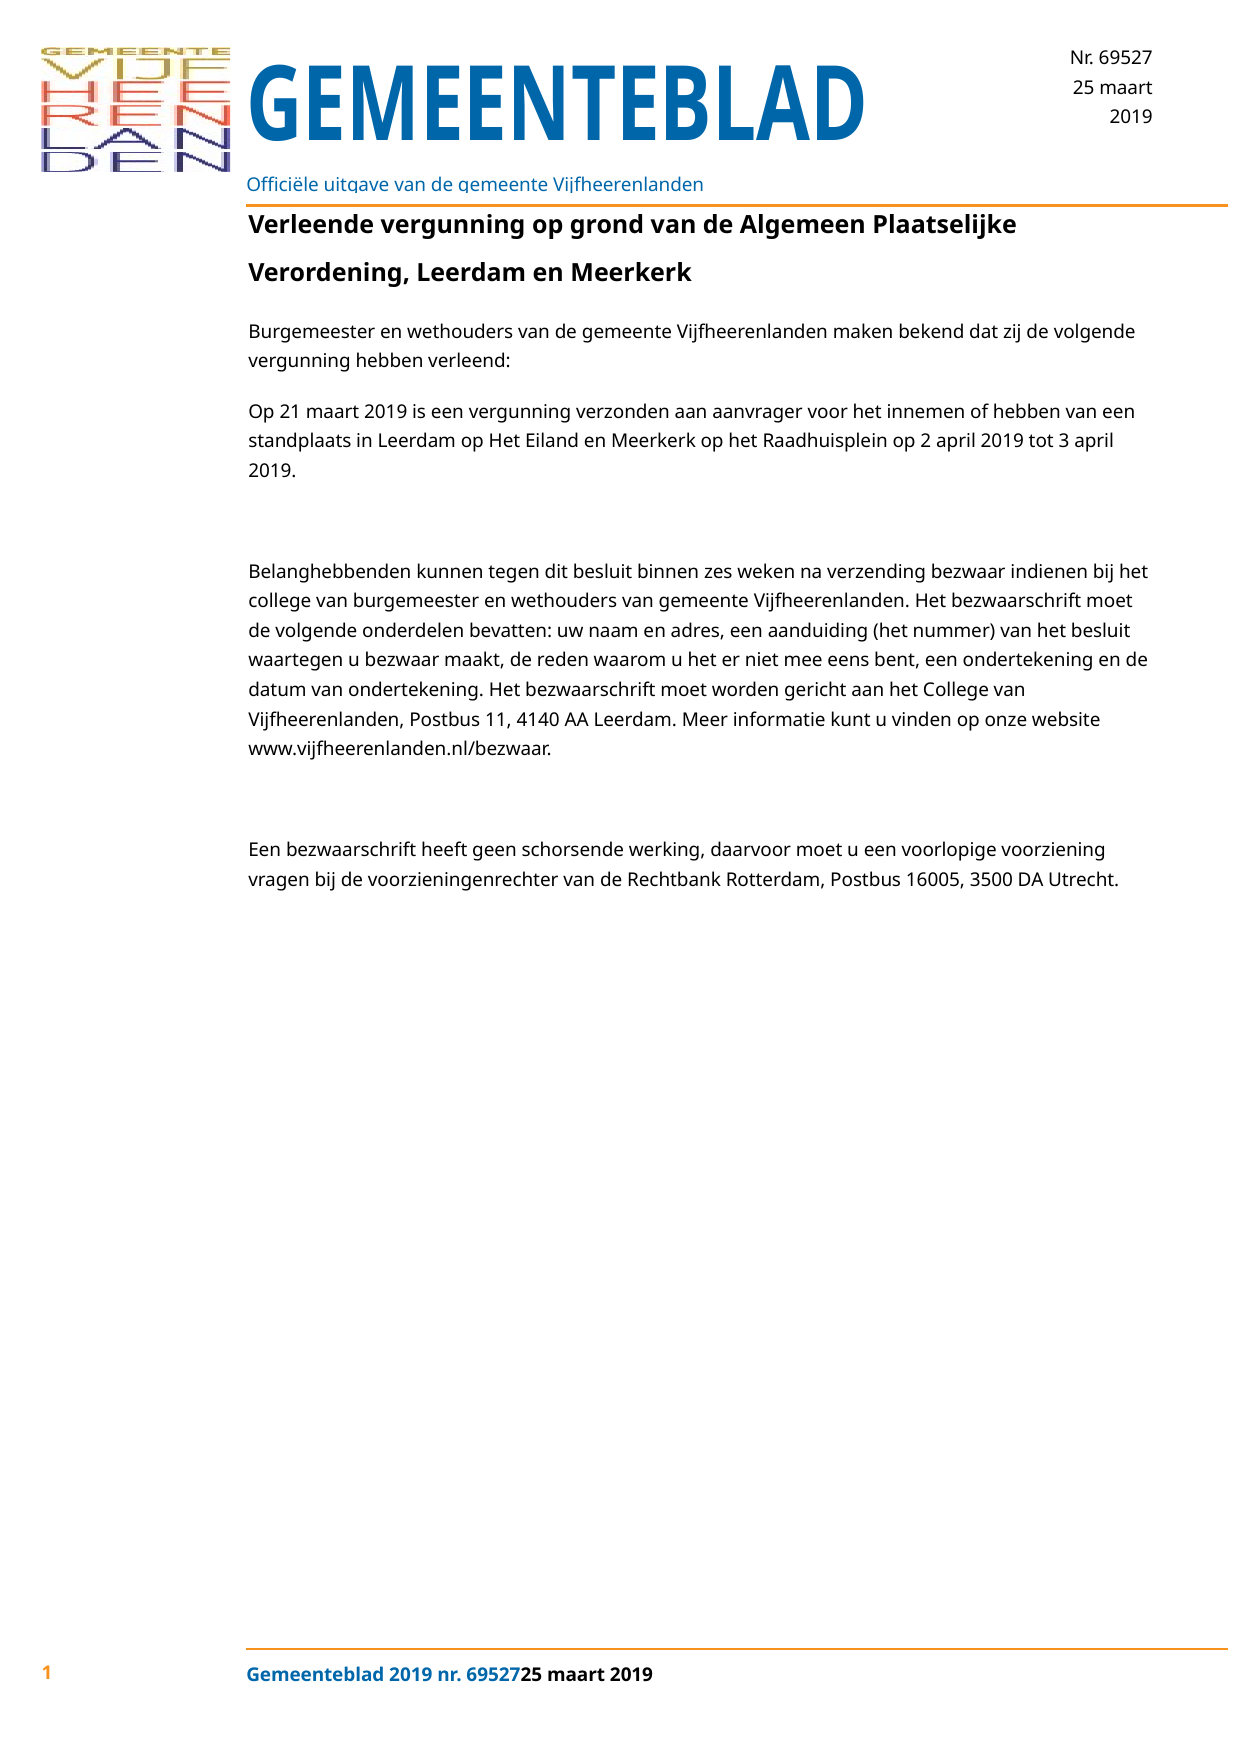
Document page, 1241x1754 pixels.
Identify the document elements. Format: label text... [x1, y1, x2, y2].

text Een bezwaarschrift heeft geen schorsende werking, daarvoor moet u een voorlopige voorziening vragen bij de voorzieningenrechter van de Rechtbank Rotterdam, Postbus 16005, 3500 DA Utrecht. [248, 836, 1152, 892]
text Belanghebbenden kunnen tegen dit besluit binnen zes weken na verzending bezwaar indienen bij het college van burgemeester en wethouders van gemeente Vijfheerenlanden. Het bezwaarschrift moet de volgende onderdelen bevatten: uw naam en adres, een aanduiding (het nummer) van het besluit waartegen u bezwaar maakt, de reden waarom u het er niet mee eens bent, een ondertekening en de datum van ondertekening. Het bezwaarschrift moet worden gericht aan het College van Vijfheerenlanden, Postbus 11, 4140 AA Leerdam. Meer informatie kunt u vinden op onze website www.vijfheerenlanden.nl/bezwaar. [248, 558, 1152, 761]
text Verleende vergunning op grond van de Algemeen Plaatselijke Verordening, Leerdam en Meerkerk [248, 207, 1152, 288]
text Burgemeester en wethouders van de gemeente Vijfheerenlanden maken bekend dat zij de volgende vergunning hebben verleend: [248, 318, 1152, 373]
text Op 21 maart 2019 is een vergunning verzonden aan aanvrager voor het innemen of hebben van een standplaats in Leerdam op Het Eiland en Meerkerk op het Raadhuisplein op 2 april 2019 tot 3 april 2019. [248, 398, 1152, 483]
picture [41, 47, 231, 172]
